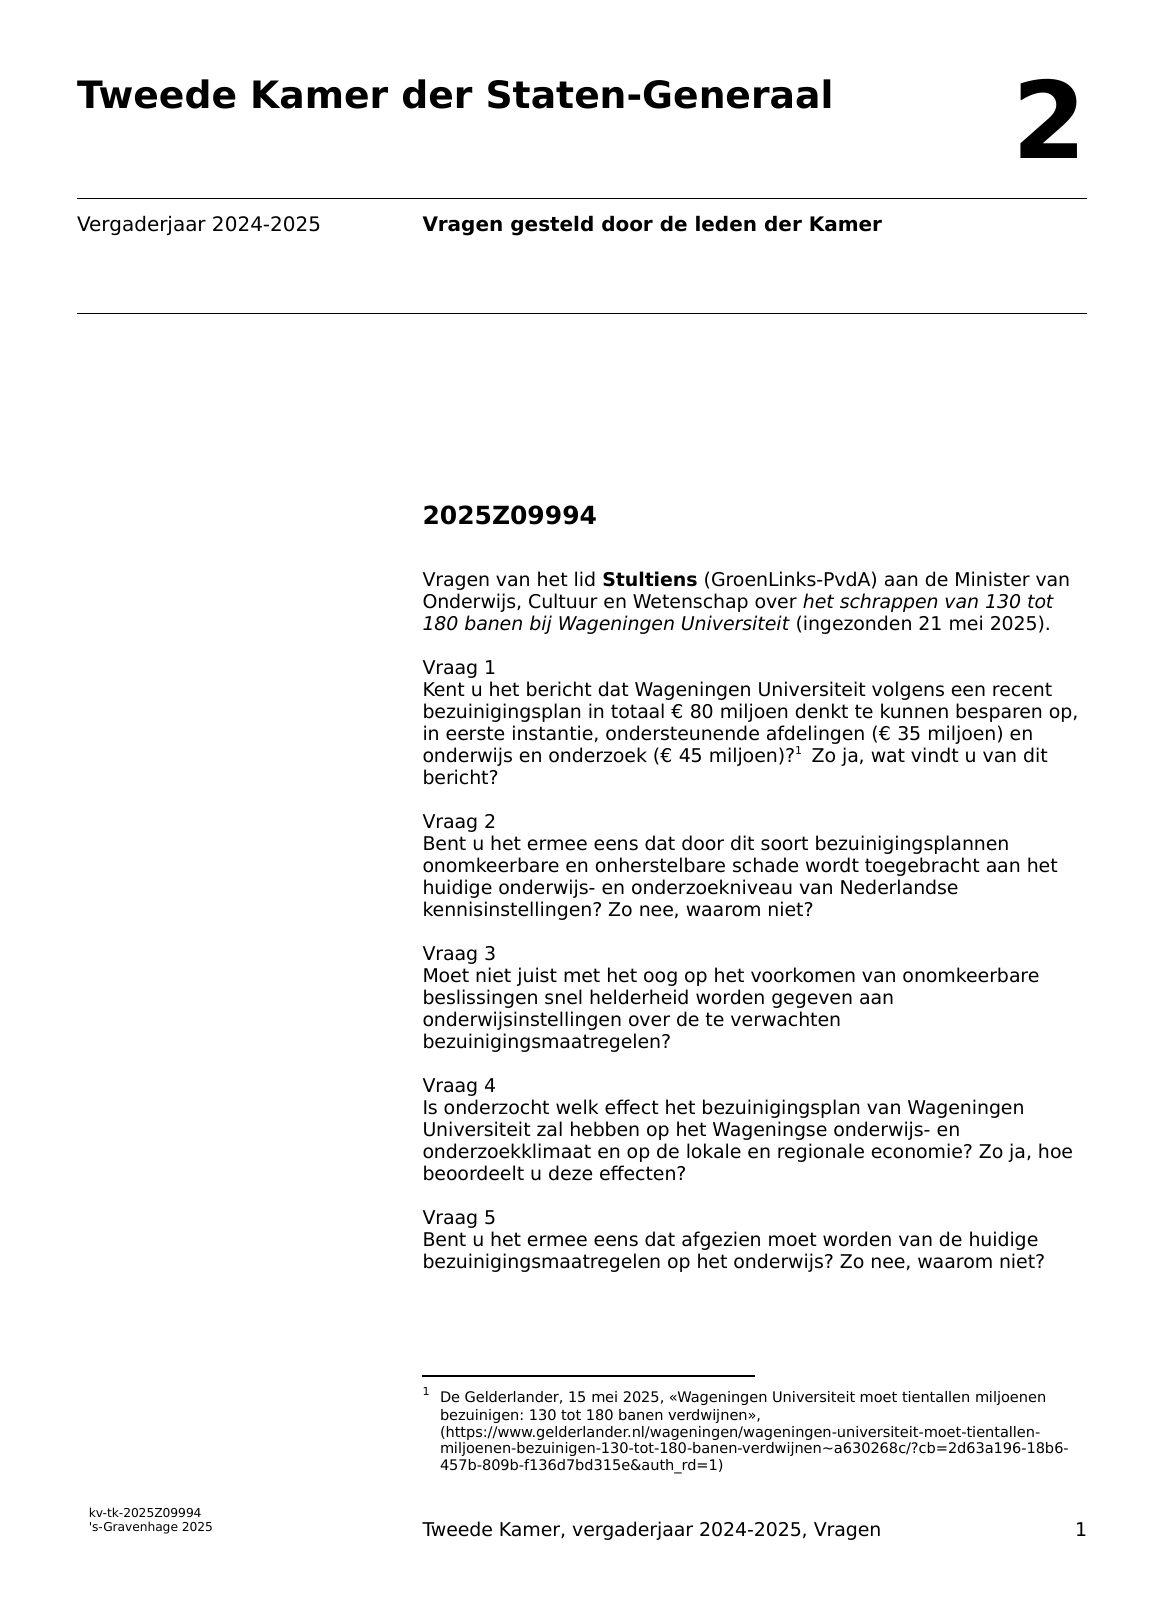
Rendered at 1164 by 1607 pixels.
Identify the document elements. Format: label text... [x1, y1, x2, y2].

text De Gelderlander, 15 mei 2025, «Wageningen Universiteit moet tientallen miljoenen bezuinigen: 130 tot 180 banen verdwijnen», (https://www.gelderlander.nl/wageningen/wageningen-universiteit-moet-tientallen-miljoenen-bezuinigen-130-tot-180-banen-verdwijnen~a630268c/?cb=2d63a196-18b6-457b-809b-f136d7bd315e&auth_rd=1) [422, 1385, 1087, 1474]
text Is onderzocht welk effect het bezuinigingsplan van Wageningen Universiteit zal hebben op het Wageningse onderwijs- en onderzoekklimaat en op de lokale en regionale economie? Zo ja, hoe beoordeelt u deze effecten? [422, 1097, 1087, 1185]
text Vraag 2 [422, 811, 1087, 833]
text Bent u het ermee eens dat door dit soort bezuinigingsplannen onomkeerbare en onherstelbare schade wordt toegebracht aan het huidige onderwijs- en onderzoekniveau van Nederlandse kennisinstellingen? Zo nee, waarom niet? [422, 833, 1087, 921]
text Vragen van het lid Stultiens (GroenLinks-PvdA) aan de Minister van Onderwijs, Cultuur en Wetenschap over het schrappen van 130 tot 180 banen bij Wageningen Universiteit (ingezonden 21 mei 2025). [422, 569, 1087, 635]
text Vraag 1 [422, 657, 1087, 679]
text kv-tk-2025Z09994 [88, 1506, 323, 1520]
table_cell Vergaderjaar 2024-2025 [77, 199, 422, 313]
table_header Tweede Kamer der Staten-Generaal [77, 59, 886, 198]
text Kent u het bericht dat Wageningen Universiteit volgens een recent bezuinigingsplan in totaal € 80 miljoen denkt te kunnen besparen op, in eerste instantie, ondersteunende afdelingen (€ 35 miljoen) en onderwijs en onderzoek (€ 45 miljoen)? Zo ja, wat vindt u van dit bericht? [422, 679, 1087, 789]
text Moet niet juist met het oog op het voorkomen van onomkeerbare beslissingen snel helderheid worden gegeven aan onderwijsinstellingen over de te verwachten bezuinigingsmaatregelen? [422, 965, 1087, 1053]
text Vraag 5 [422, 1207, 1087, 1229]
table_header 2 [886, 59, 1087, 198]
text Vraag 3 [422, 943, 1087, 965]
text 's-Gravenhage 2025 [88, 1520, 323, 1534]
table_cell Vragen gesteld door de leden der Kamer [422, 199, 1087, 313]
text 2025Z09994 [422, 501, 1087, 531]
text Vraag 4 [422, 1075, 1087, 1097]
text Bent u het ermee eens dat afgezien moet worden van de huidige bezuinigingsmaatregelen op het onderwijs? Zo nee, waarom niet? [422, 1229, 1087, 1273]
